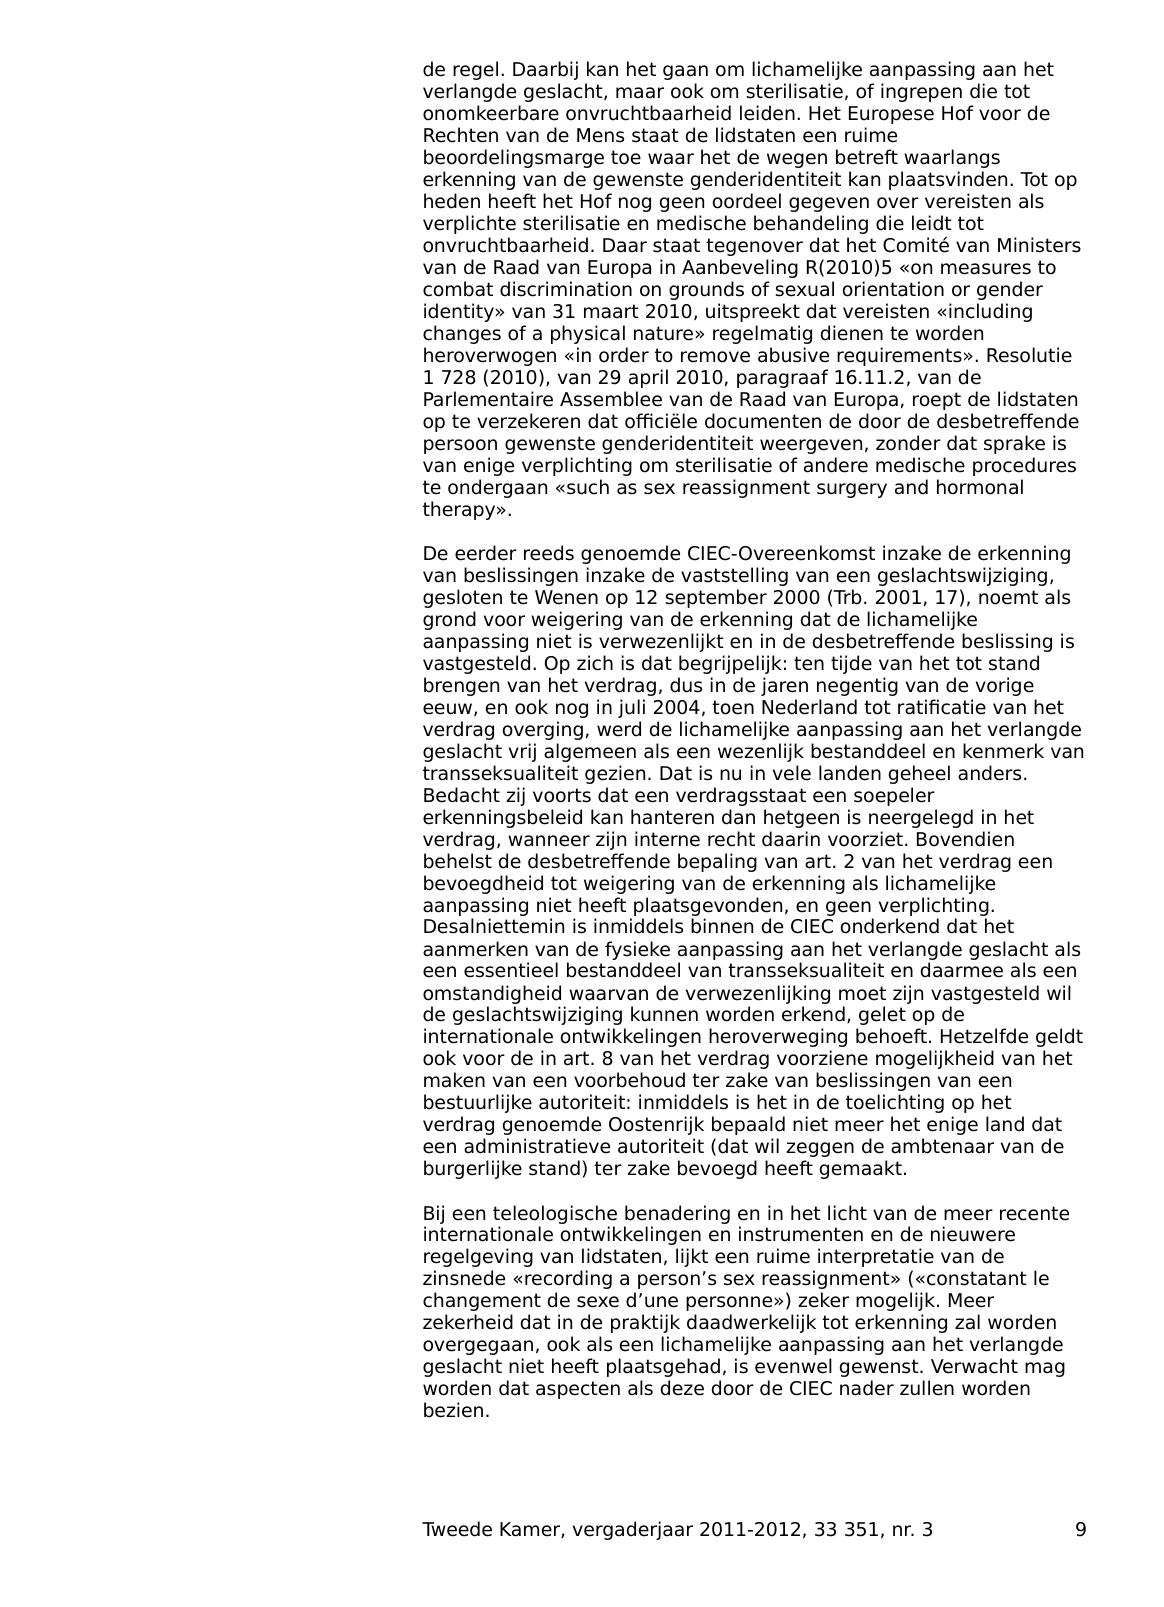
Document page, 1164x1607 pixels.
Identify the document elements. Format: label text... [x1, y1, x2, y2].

text de regel. Daarbij kan het gaan om lichamelijke aanpassing aan het verlangde geslacht, maar ook om sterilisatie, of ingrepen die tot onomkeerbare onvruchtbaarheid leiden. Het Europese Hof voor de Rechten van de Mens staat de lidstaten een ruime beoordelingsmarge toe waar het de wegen betreft waarlangs erkenning van de gewenste genderidentiteit kan plaatsvinden. Tot op heden heeft het Hof nog geen oordeel gegeven over vereisten als verplichte sterilisatie en medische behandeling die leidt tot onvruchtbaarheid. Daar staat tegenover dat het Comité van Ministers van de Raad van Europa in Aanbeveling R(2010)5 «on measures to combat discrimination on grounds of sexual orientation or gender identity» van 31 maart 2010, uitspreekt dat vereisten «including changes of a physical nature» regelmatig dienen te worden heroverwogen «in order to remove abusive requirements». Resolutie 1 728 (2010), van 29 april 2010, paragraaf 16.11.2, van de Parlementaire Assemblee van de Raad van Europa, roept de lidstaten op te verzekeren dat officiële documenten de door de desbetreffende persoon gewenste genderidentiteit weergeven, zonder dat sprake is van enige verplichting om sterilisatie of andere medische procedures te ondergaan «such as sex reassignment surgery and hormonal therapy». [422, 59, 1087, 521]
text Bij een teleologische benadering en in het licht van de meer recente internationale ontwikkelingen en instrumenten en de nieuwere regelgeving van lidstaten, lijkt een ruime interpretatie van de zinsnede «recording a person’s sex reassignment» («constatant le changement de sexe d’une personne») zeker mogelijk. Meer zekerheid dat in de praktijk daadwerkelijk tot erkenning zal worden overgegaan, ook als een lichamelijke aanpassing aan het verlangde geslacht niet heeft plaatsgehad, is evenwel gewenst. Verwacht mag worden dat aspecten als deze door de CIEC nader zullen worden bezien. [422, 1202, 1087, 1422]
text Desalniettemin is inmiddels binnen de CIEC onderkend dat het aanmerken van de fysieke aanpassing aan het verlangde geslacht als een essentieel bestanddeel van transseksualiteit en daarmee als een omstandigheid waarvan de verwezenlijking moet zijn vastgesteld wil de geslachtswijziging kunnen worden erkend, gelet op de internationale ontwikkelingen heroverweging behoeft. Hetzelfde geldt ook voor de in art. 8 van het verdrag voorziene mogelijkheid van het maken van een voorbehoud ter zake van beslissingen van een bestuurlijke autoriteit: inmiddels is het in de toelichting op het verdrag genoemde Oostenrijk bepaald niet meer het enige land dat een administratieve autoriteit (dat wil zeggen de ambtenaar van de burgerlijke stand) ter zake bevoegd heeft gemaakt. [422, 916, 1087, 1180]
text De eerder reeds genoemde CIEC-Overeenkomst inzake de erkenning van beslissingen inzake de vaststelling van een geslachtswijziging, gesloten te Wenen op 12 september 2000 (Trb. 2001, 17), noemt als grond voor weigering van de erkenning dat de lichamelijke aanpassing niet is verwezenlijkt en in de desbetreffende beslissing is vastgesteld. Op zich is dat begrijpelijk: ten tijde van het tot stand brengen van het verdrag, dus in de jaren negentig van de vorige eeuw, en ook nog in juli 2004, toen Nederland tot ratificatie van het verdrag overging, werd de lichamelijke aanpassing aan het verlangde geslacht vrij algemeen als een wezenlijk bestanddeel en kenmerk van transseksualiteit gezien. Dat is nu in vele landen geheel anders. Bedacht zij voorts dat een verdragsstaat een soepeler erkenningsbeleid kan hanteren dan hetgeen is neergelegd in het verdrag, wanneer zijn interne recht daarin voorziet. Bovendien behelst de desbetreffende bepaling van art. 2 van het verdrag een bevoegdheid tot weigering van de erkenning als lichamelijke aanpassing niet heeft plaatsgevonden, en geen verplichting. [422, 543, 1087, 916]
